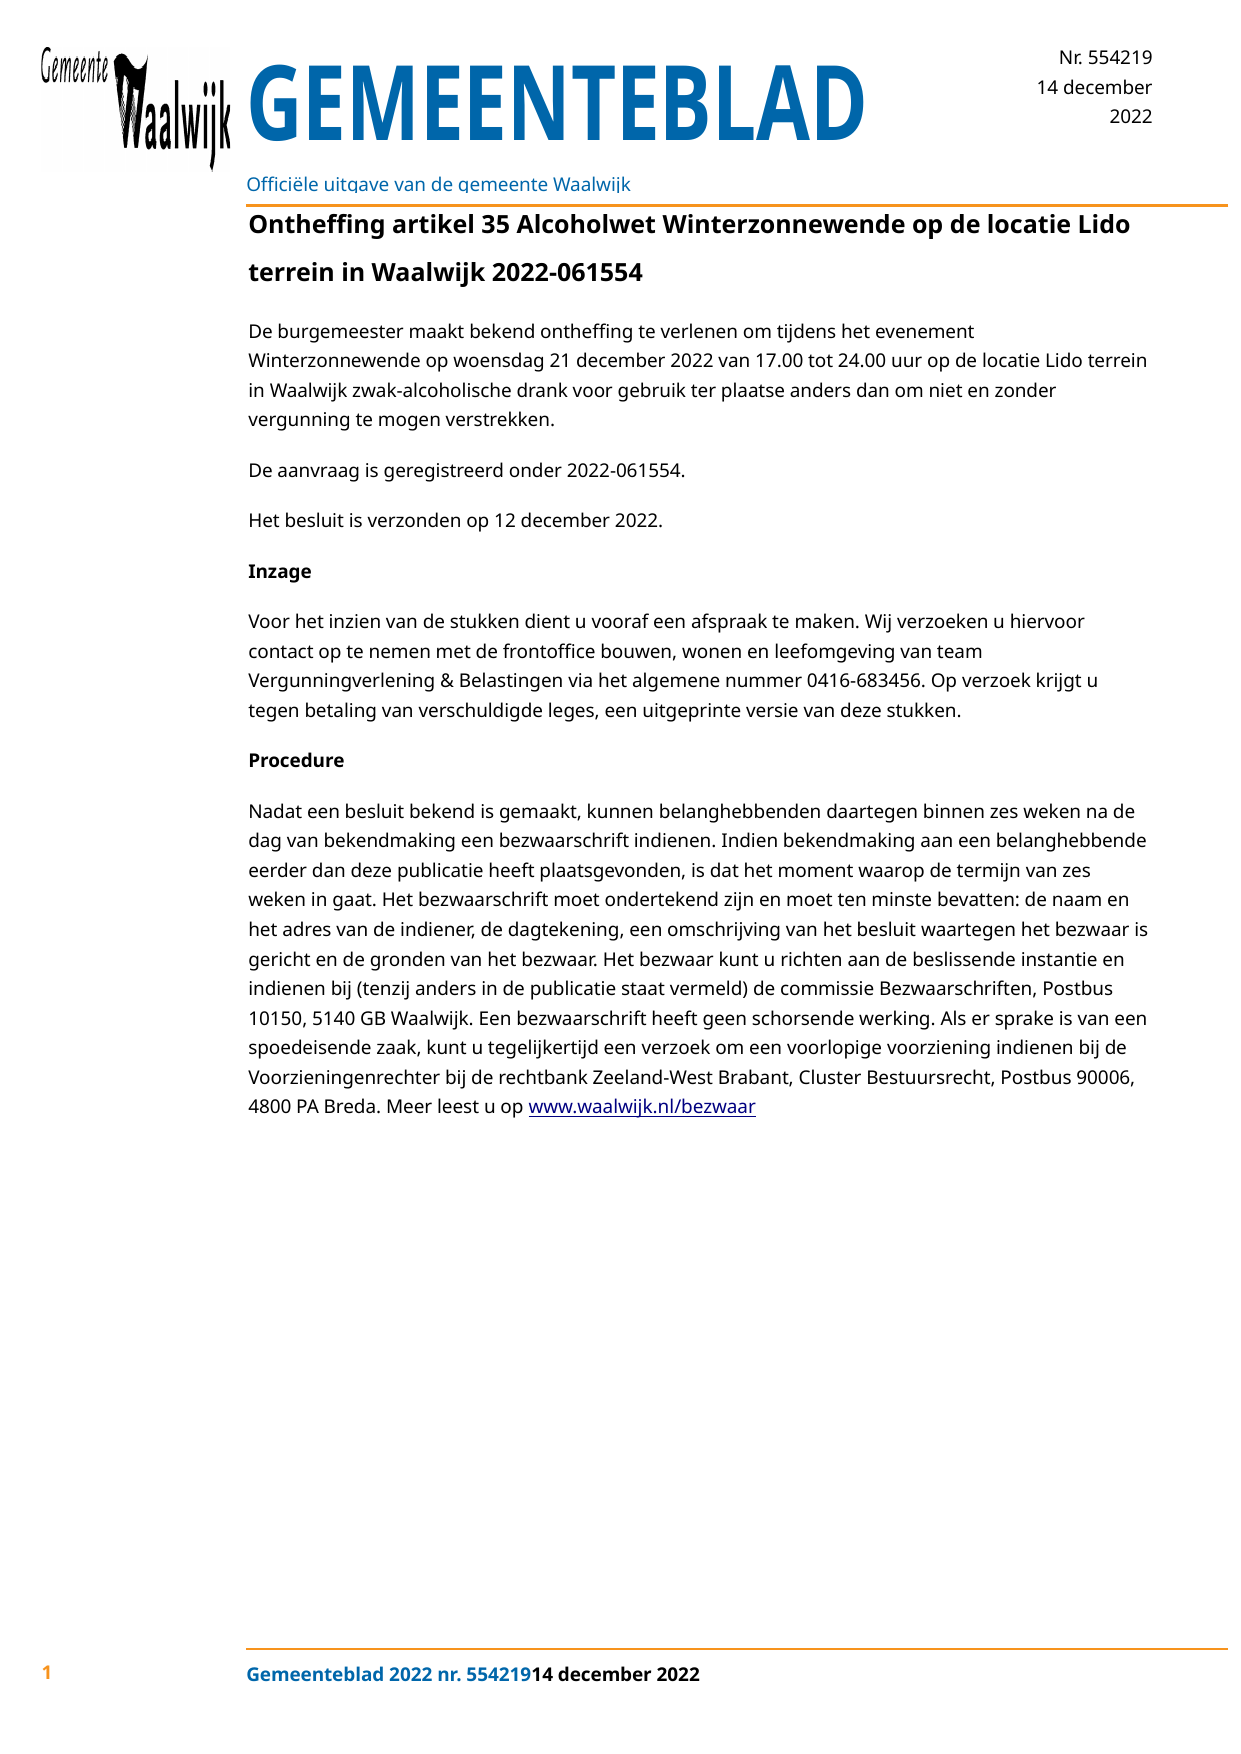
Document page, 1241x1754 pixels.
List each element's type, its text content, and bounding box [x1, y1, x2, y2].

text Ontheffing artikel 35 Alcoholwet Winterzonnewende op de locatie Lido terrein in Waalwijk 2022-061554 [248, 207, 1152, 288]
text De burgemeester maakt bekend ontheffing te verlenen om tijdens het evenement Winterzonnewende op woensdag 21 december 2022 van 17.00 tot 24.00 uur op de locatie Lido terrein in Waalwijk zwak-alcoholische drank voor gebruik ter plaatse anders dan om niet en zonder vergunning te mogen verstrekken. [248, 318, 1152, 432]
text Procedure [248, 747, 1152, 773]
text Het besluit is verzonden op 12 december 2022. [248, 507, 1152, 533]
text Voor het inzien van de stukken dient u vooraf een afspraak te maken. Wij verzoeken u hiervoor contact op te nemen met de frontoffice bouwen, wonen en leefomgeving van team Vergunningverlening & Belastingen via het algemene nummer 0416-683456. Op verzoek krijgt u tegen betaling van verschuldigde leges, een uitgeprinte versie van deze stukken. [248, 608, 1152, 723]
text Nadat een besluit bekend is gemaakt, kunnen belanghebbenden daartegen binnen zes weken na de dag van bekendmaking een bezwaarschrift indienen. Indien bekendmaking aan een belanghebbende eerder dan deze publicatie heeft plaatsgevonden, is dat het moment waarop de termijn van zes weken in gaat. Het bezwaarschrift moet ondertekend zijn en moet ten minste bevatten: de naam en het adres van de indiener, de dagtekening, een omschrijving van het besluit waartegen het bezwaar is gericht en de gronden van het bezwaar. Het bezwaar kunt u richten aan de beslissende instantie en indienen bij (tenzij anders in de publicatie staat vermeld) de commissie Bezwaarschriften, Postbus 10150, 5140 GB Waalwijk. Een bezwaarschrift heeft geen schorsende werking. Als er sprake is van een spoedeisende zaak, kunt u tegelijkertijd een verzoek om een voorlopige voorziening indienen bij de Voorzieningenrechter bij de rechtbank Zeeland-West Brabant, Cluster Bestuursrecht, Postbus 90006, 4800 PA Breda. Meer leest u op www.waalwijk.nl/bezwaar [248, 798, 1152, 1119]
text De aanvraag is geregistreerd onder 2022-061554. [248, 457, 1152, 483]
picture [41, 47, 231, 172]
text Inzage [248, 558, 1152, 584]
